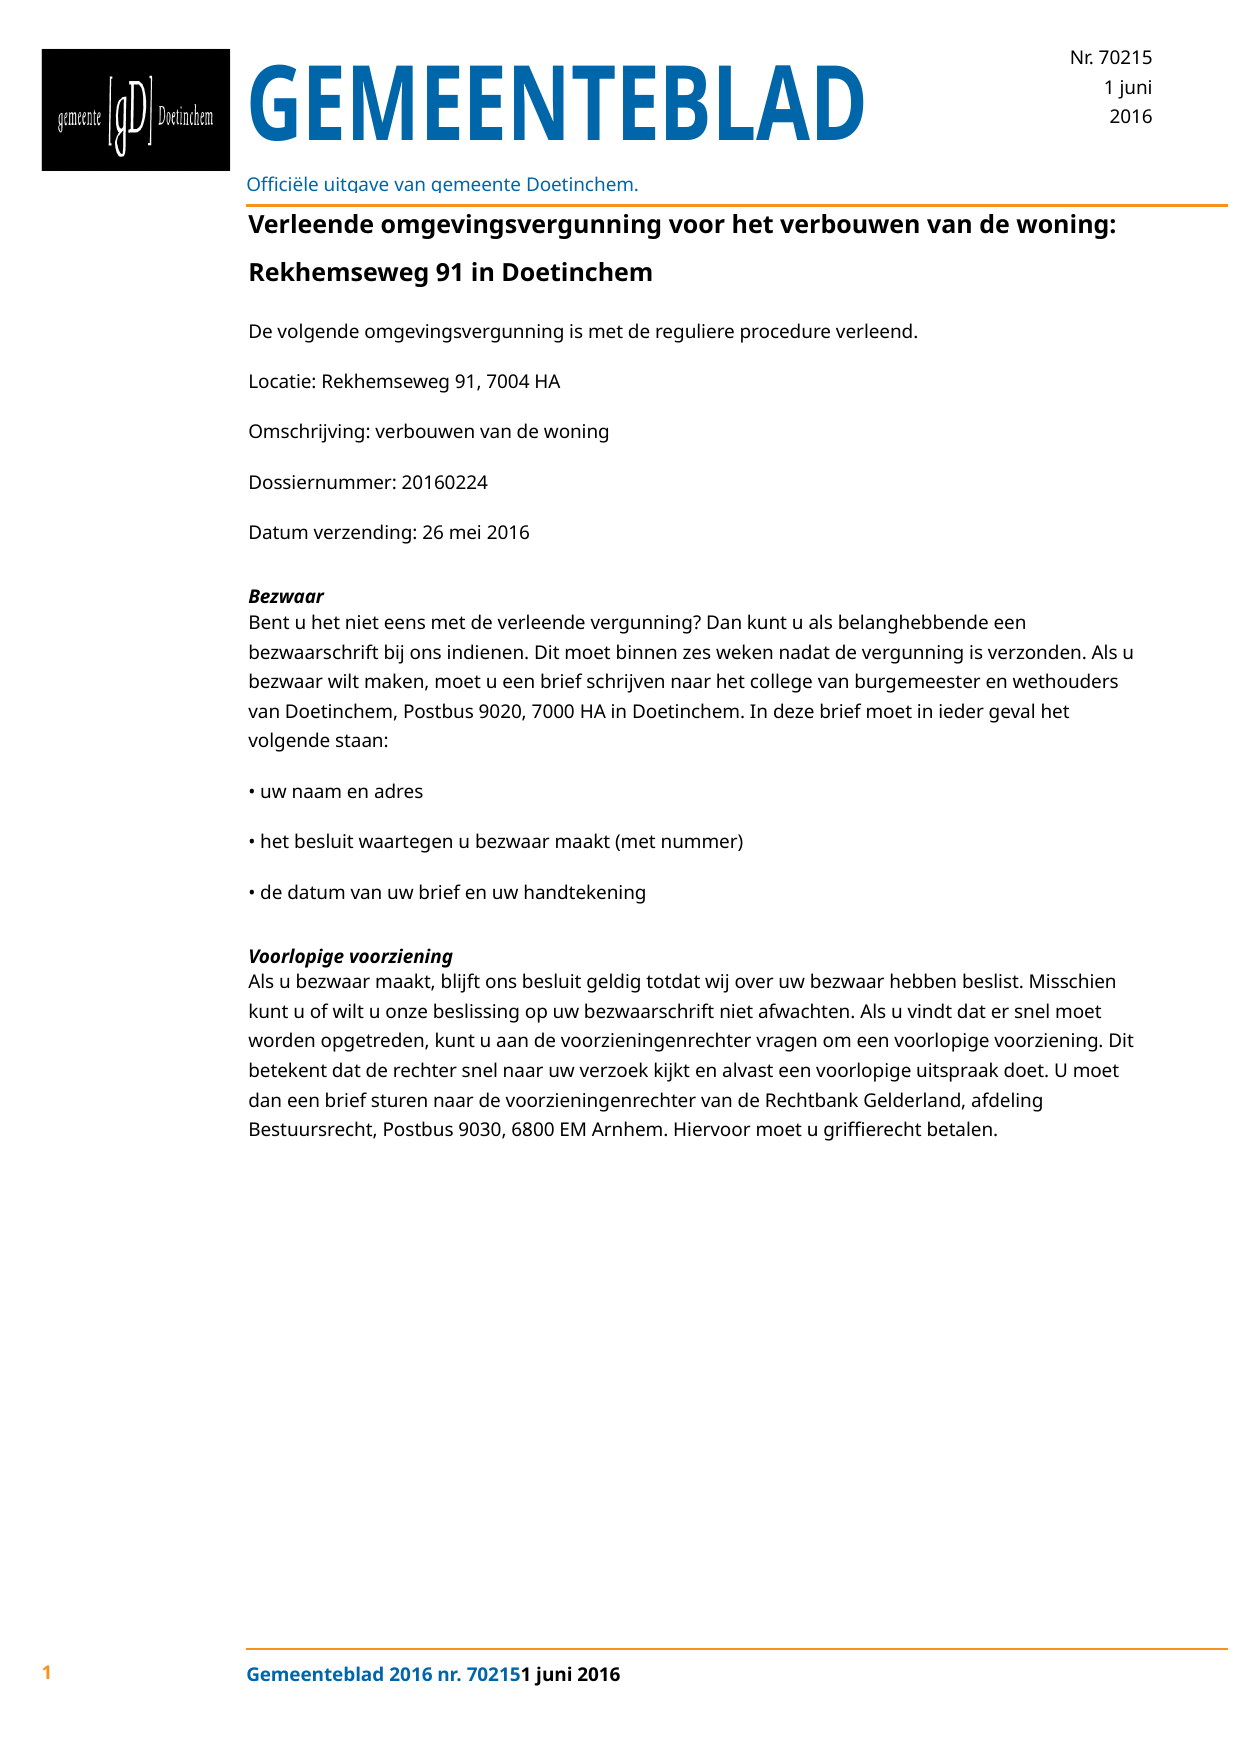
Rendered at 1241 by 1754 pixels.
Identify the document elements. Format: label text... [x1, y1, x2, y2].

text • uw naam en adres [248, 778, 1152, 804]
text Verleende omgevingsvergunning voor het verbouwen van de woning: Rekhemseweg 91 in Doetinchem [248, 207, 1152, 288]
text Bezwaar [248, 583, 1152, 609]
text De volgende omgevingsvergunning is met de reguliere procedure verleend. [248, 318, 1152, 344]
text Omschrijving: verbouwen van de woning [248, 419, 1152, 444]
text Voorlopige voorziening [248, 943, 1152, 968]
text Locatie: Rekhemseweg 91, 7004 HA [248, 368, 1152, 394]
text • de datum van uw brief en uw handtekening [248, 879, 1152, 904]
text Bent u het niet eens met de verleende vergunning? Dan kunt u als belanghebbende een bezwaarschrift bij ons indienen. Dit moet binnen zes weken nadat de vergunning is verzonden. Als u bezwaar wilt maken, moet u een brief schrijven naar het college van burgemeester en wethouders van Doetinchem, Postbus 9020, 7000 HA in Doetinchem. In deze brief moet in ieder geval het volgende staan: [248, 609, 1152, 753]
text • het besluit waartegen u bezwaar maakt (met nummer) [248, 828, 1152, 854]
text Datum verzending: 26 mei 2016 [248, 519, 1152, 545]
text Dossiernummer: 20160224 [248, 469, 1152, 495]
text Als u bezwaar maakt, blijft ons besluit geldig totdat wij over uw bezwaar hebben beslist. Misschien kunt u of wilt u onze beslissing op uw bezwaarschrift niet afwachten. Als u vindt dat er snel moet worden opgetreden, kunt u aan de voorzieningenrechter vragen om een voorlopige voorziening. Dit betekent dat de rechter snel naar uw verzoek kijkt en alvast een voorlopige uitspraak doet. U moet dan een brief sturen naar de voorzieningenrechter van de Rechtbank Gelderland, afdeling Bestuursrecht, Postbus 9030, 6800 EM Arnhem. Hiervoor moet u griffierecht betalen. [248, 968, 1152, 1142]
picture [41, 47, 231, 172]
